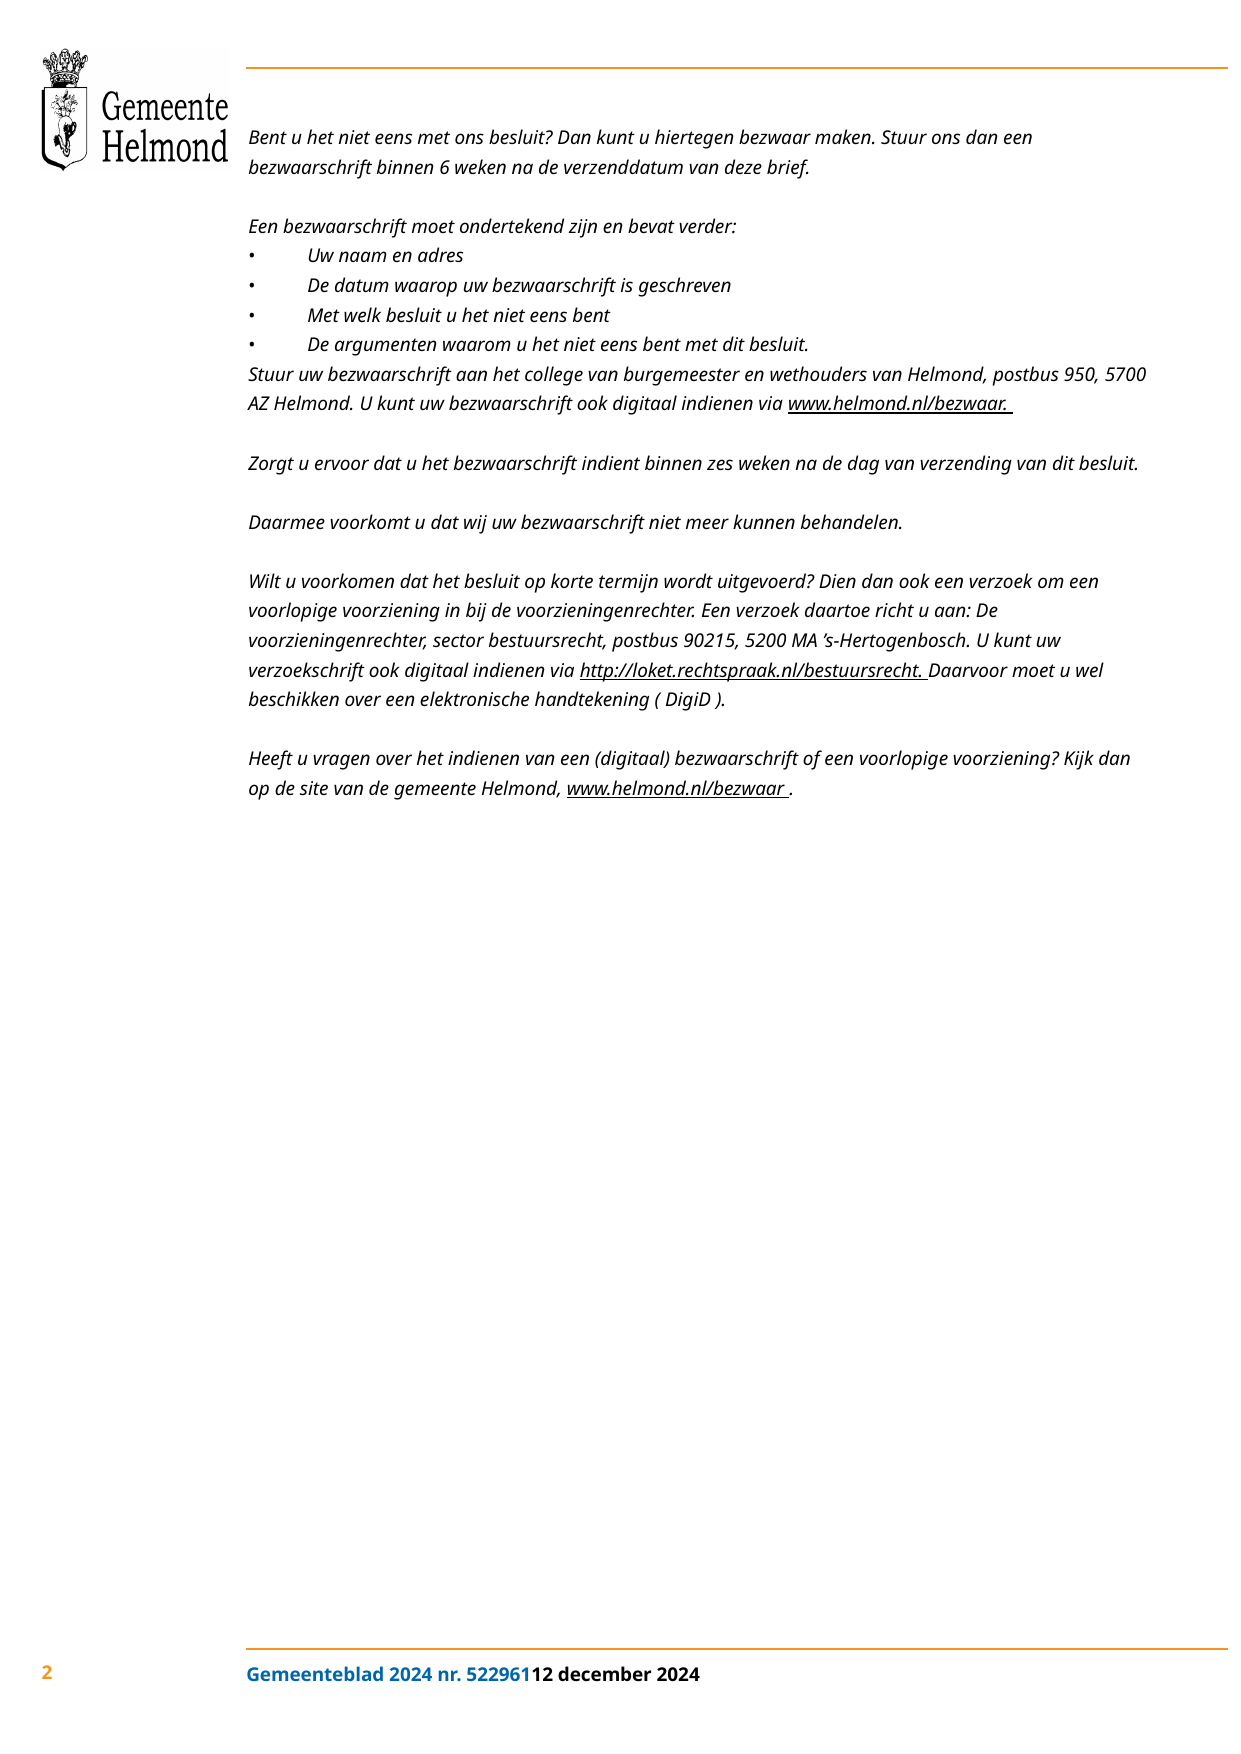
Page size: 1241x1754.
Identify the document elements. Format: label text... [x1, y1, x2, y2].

text Wilt u voorkomen dat het besluit op korte termijn wordt uitgevoerd? Dien dan ook een verzoek om een voorlopige voorziening in bij de voorzieningenrechter. Een verzoek daartoe richt u aan: De voorzieningenrechter, sector bestuursrecht, postbus 90215, 5200 MA ’s-Hertogenbosch. U kunt uw verzoekschrift ook digitaal indienen via http://loket.rechtspraak.nl/bestuursrecht. Daarvoor moet u wel beschikken over een elektronische handtekening ( DigiD ). [248, 568, 1152, 712]
list Uw naam en adres [248, 243, 1152, 268]
text Daarmee voorkomt u dat wij uw bezwaarschrift niet meer kunnen behandelen. [248, 509, 1152, 535]
picture [41, 47, 231, 172]
list De argumenten waarom u het niet eens bent met dit besluit. [248, 331, 1152, 357]
text Zorgt u ervoor dat u het bezwaarschrift indient binnen zes weken na de dag van verzending van dit besluit. [248, 450, 1152, 476]
list De datum waarop uw bezwaarschrift is geschreven [248, 272, 1152, 298]
text Een bezwaarschrift moet ondertekend zijn en bevat verder: [248, 213, 1152, 239]
text Stuur uw bezwaarschrift aan het college van burgemeester en wethouders van Helmond, postbus 950, 5700 AZ Helmond. U kunt uw bezwaarschrift ook digitaal indienen via www.helmond.nl/bezwaar. [248, 361, 1152, 416]
text Bent u het niet eens met ons besluit? Dan kunt u hiertegen bezwaar maken. Stuur ons dan een bezwaarschrift binnen 6 weken na de verzenddatum van deze brief. [248, 124, 1152, 180]
text Heeft u vragen over het indienen van een (digitaal) bezwaarschrift of een voorlopige voorziening? Kijk dan op de site van de gemeente Helmond, www.helmond.nl/bezwaar . [248, 746, 1152, 801]
list Met welk besluit u het niet eens bent [248, 302, 1152, 328]
